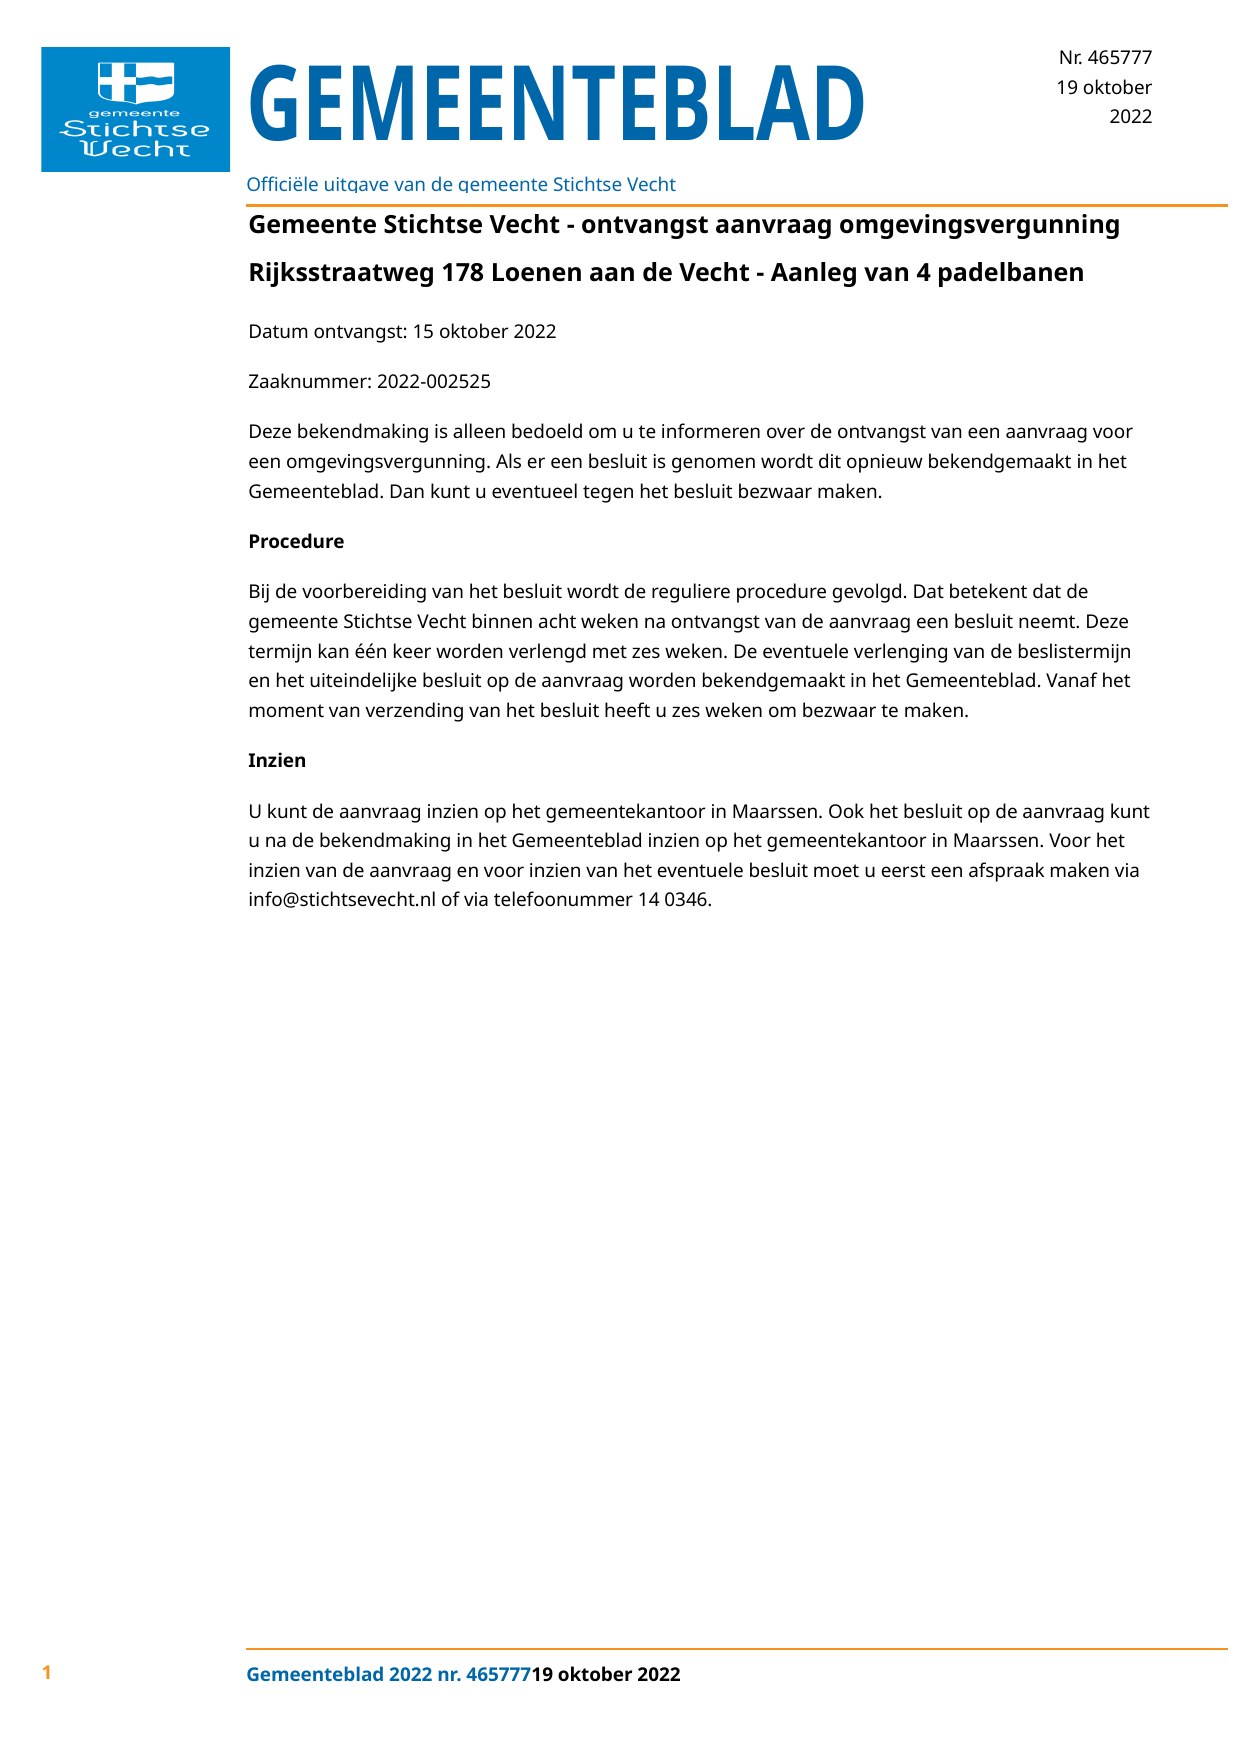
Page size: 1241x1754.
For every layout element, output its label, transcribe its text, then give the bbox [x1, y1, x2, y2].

text Datum ontvangst: 15 oktober 2022 [248, 318, 1152, 344]
picture [99, 63, 135, 101]
text Gemeente Stichtse Vecht - ontvangst aanvraag omgevingsvergunning Rijksstraatweg 178 Loenen aan de Vecht - Aanleg van 4 padelbanen [248, 207, 1152, 288]
picture [137, 63, 174, 103]
text Inzien [248, 747, 1152, 773]
text Deze bekendmaking is alleen bedoeld om u te informeren over de ontvangst van een aanvraag voor een omgevingsvergunning. Als er een besluit is genomen wordt dit opnieuw bekendgemaakt in het Gemeenteblad. Dan kunt u eventueel tegen het besluit bezwaar maken. [248, 419, 1152, 504]
text Procedure [248, 528, 1152, 554]
text U kunt de aanvraag inzien op het gemeentekantoor in Maarssen. Ook het besluit op de aanvraag kunt u na de bekendmaking in het Gemeenteblad inzien op het gemeentekantoor in Maarssen. Voor het inzien van de aanvraag en voor inzien van het eventuele besluit moet u eerst een afspraak maken via info@stichtsevecht.nl of via telefoonummer 14 0346. [248, 798, 1152, 912]
text Bij de voorbereiding van het besluit wordt de reguliere procedure gevolgd. Dat betekent dat de gemeente Stichtse Vecht binnen acht weken na ontvangst van de aanvraag een besluit neemt. Deze termijn kan één keer worden verlengd met zes weken. De eventuele verlenging van de beslistermijn en het uiteindelijke besluit op de aanvraag worden bekendgemaakt in het Gemeenteblad. Vanaf het moment van verzending van het besluit heeft u zes weken om bezwaar te maken. [248, 579, 1152, 723]
text Zaaknummer: 2022-002525 [248, 368, 1152, 394]
